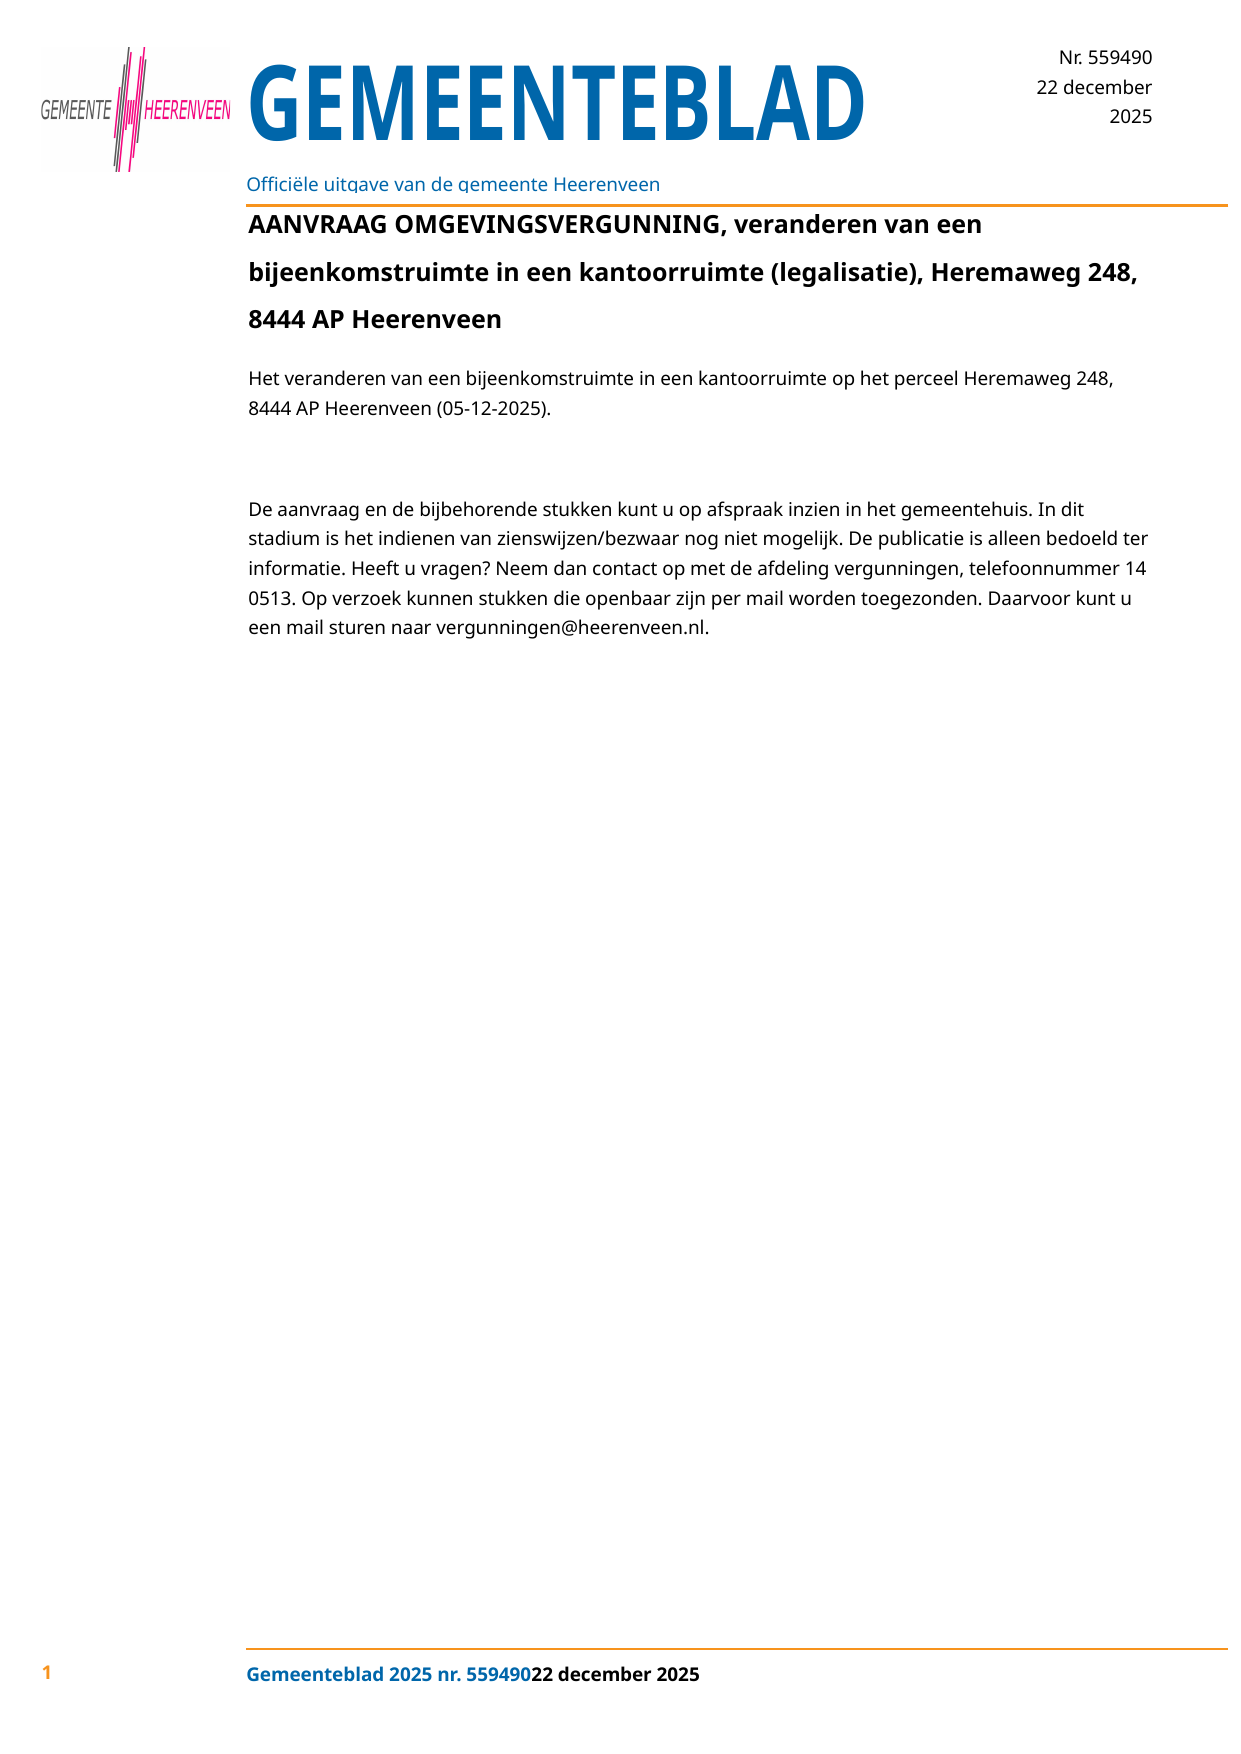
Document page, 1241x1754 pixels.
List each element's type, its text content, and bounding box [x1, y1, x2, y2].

picture [41, 47, 231, 172]
text De aanvraag en de bijbehorende stukken kunt u op afspraak inzien in het gemeentehuis. In dit stadium is het indienen van zienswijzen/bezwaar nog niet mogelijk. De publicatie is alleen bedoeld ter informatie. Heeft u vragen? Neem dan contact op met de afdeling vergunningen, telefoonnummer 14 0513. Op verzoek kunnen stukken die openbaar zijn per mail worden toegezonden. Daarvoor kunt u een mail sturen naar vergunningen@heerenveen.nl. [248, 496, 1152, 640]
text Het veranderen van een bijeenkomstruimte in een kantoorruimte op het perceel Heremaweg 248, 8444 AP Heerenveen (05-12-2025). [248, 366, 1152, 421]
text AANVRAAG OMGEVINGSVERGUNNING, veranderen van een bijeenkomstruimte in een kantoorruimte (legalisatie), Heremaweg 248, 8444 AP Heerenveen [248, 207, 1152, 336]
